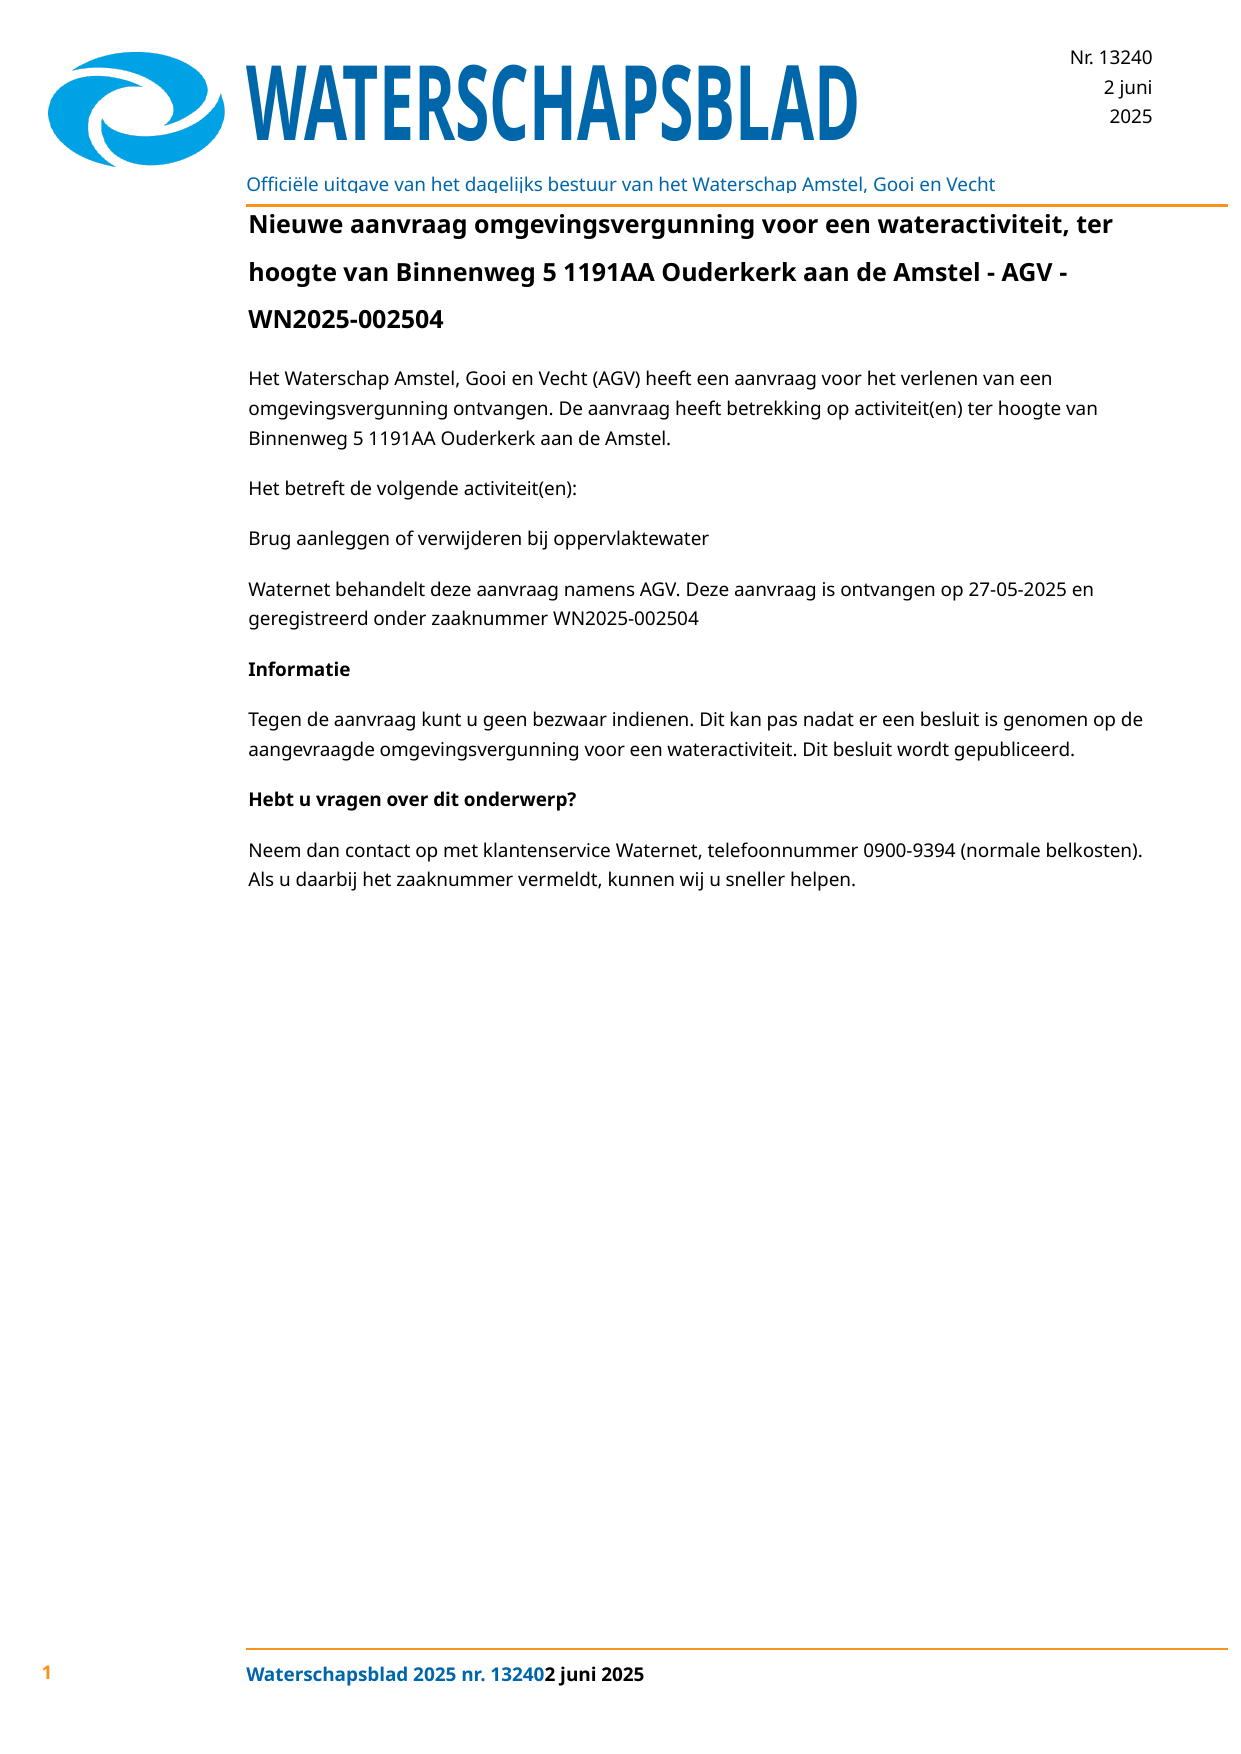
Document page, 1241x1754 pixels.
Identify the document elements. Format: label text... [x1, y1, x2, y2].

text Informatie [248, 656, 1152, 682]
text Hebt u vragen over dit onderwerp? [248, 786, 1152, 812]
text Waternet behandelt deze aanvraag namens AGV. Deze aanvraag is ontvangen op 27-05-2025 en geregistreerd onder zaaknummer WN2025-002504 [248, 576, 1152, 631]
text Neem dan contact op met klantenservice Waternet, telefoonnummer 0900-9394 (normale belkosten). Als u daarbij het zaaknummer vermeldt, kunnen wij u sneller helpen. [248, 837, 1152, 892]
text Brug aanleggen of verwijderen bij oppervlaktewater [248, 526, 1152, 551]
text Het Waterschap Amstel, Gooi en Vecht (AGV) heeft een aanvraag voor het verlenen van een omgevingsvergunning ontvangen. De aanvraag heeft betrekking op activiteit(en) ter hoogte van Binnenweg 5 1191AA Ouderkerk aan de Amstel. [248, 366, 1152, 450]
text Nieuwe aanvraag omgevingsvergunning voor een wateractiviteit, ter hoogte van Binnenweg 5 1191AA Ouderkerk aan de Amstel - AGV - WN2025-002504 [248, 207, 1152, 336]
picture [41, 47, 231, 172]
text Het betreft de volgende activiteit(en): [248, 475, 1152, 501]
text Tegen de aanvraag kunt u geen bezwaar indienen. Dit kan pas nadat er een besluit is genomen op de aangevraagde omgevingsvergunning voor een wateractiviteit. Dit besluit wordt gepubliceerd. [248, 706, 1152, 762]
